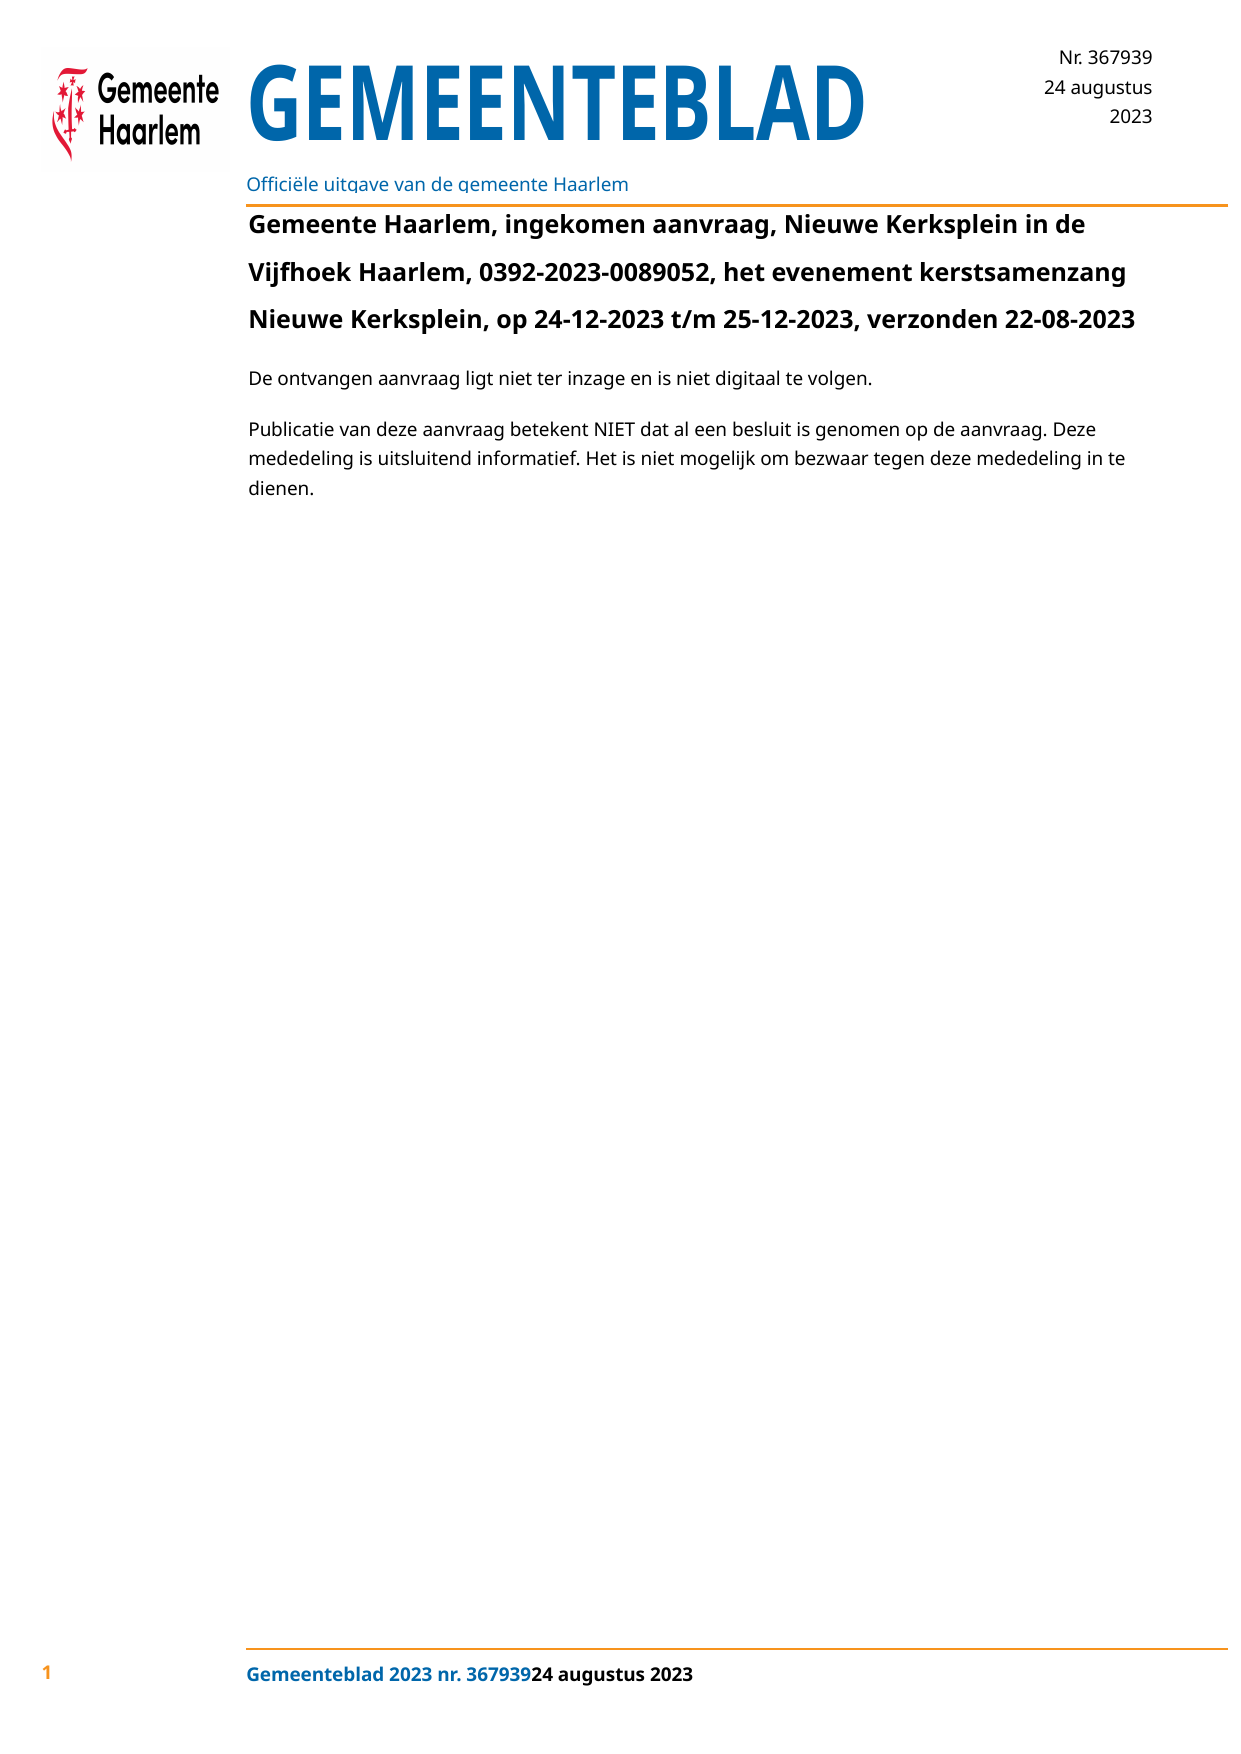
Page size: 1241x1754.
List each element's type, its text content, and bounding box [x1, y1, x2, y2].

text Publicatie van deze aanvraag betekent NIET dat al een besluit is genomen op de aanvraag. Deze mededeling is uitsluitend informatief. Het is niet mogelijk om bezwaar tegen deze mededeling in te dienen. [248, 416, 1152, 501]
picture [41, 47, 231, 172]
text De ontvangen aanvraag ligt niet ter inzage en is niet digitaal te volgen. [248, 366, 1152, 391]
text Gemeente Haarlem, ingekomen aanvraag, Nieuwe Kerksplein in de Vijfhoek Haarlem, 0392-2023-0089052, het evenement kerstsamenzang Nieuwe Kerksplein, op 24-12-2023 t/m 25-12-2023, verzonden 22-08-2023 [248, 207, 1152, 336]
